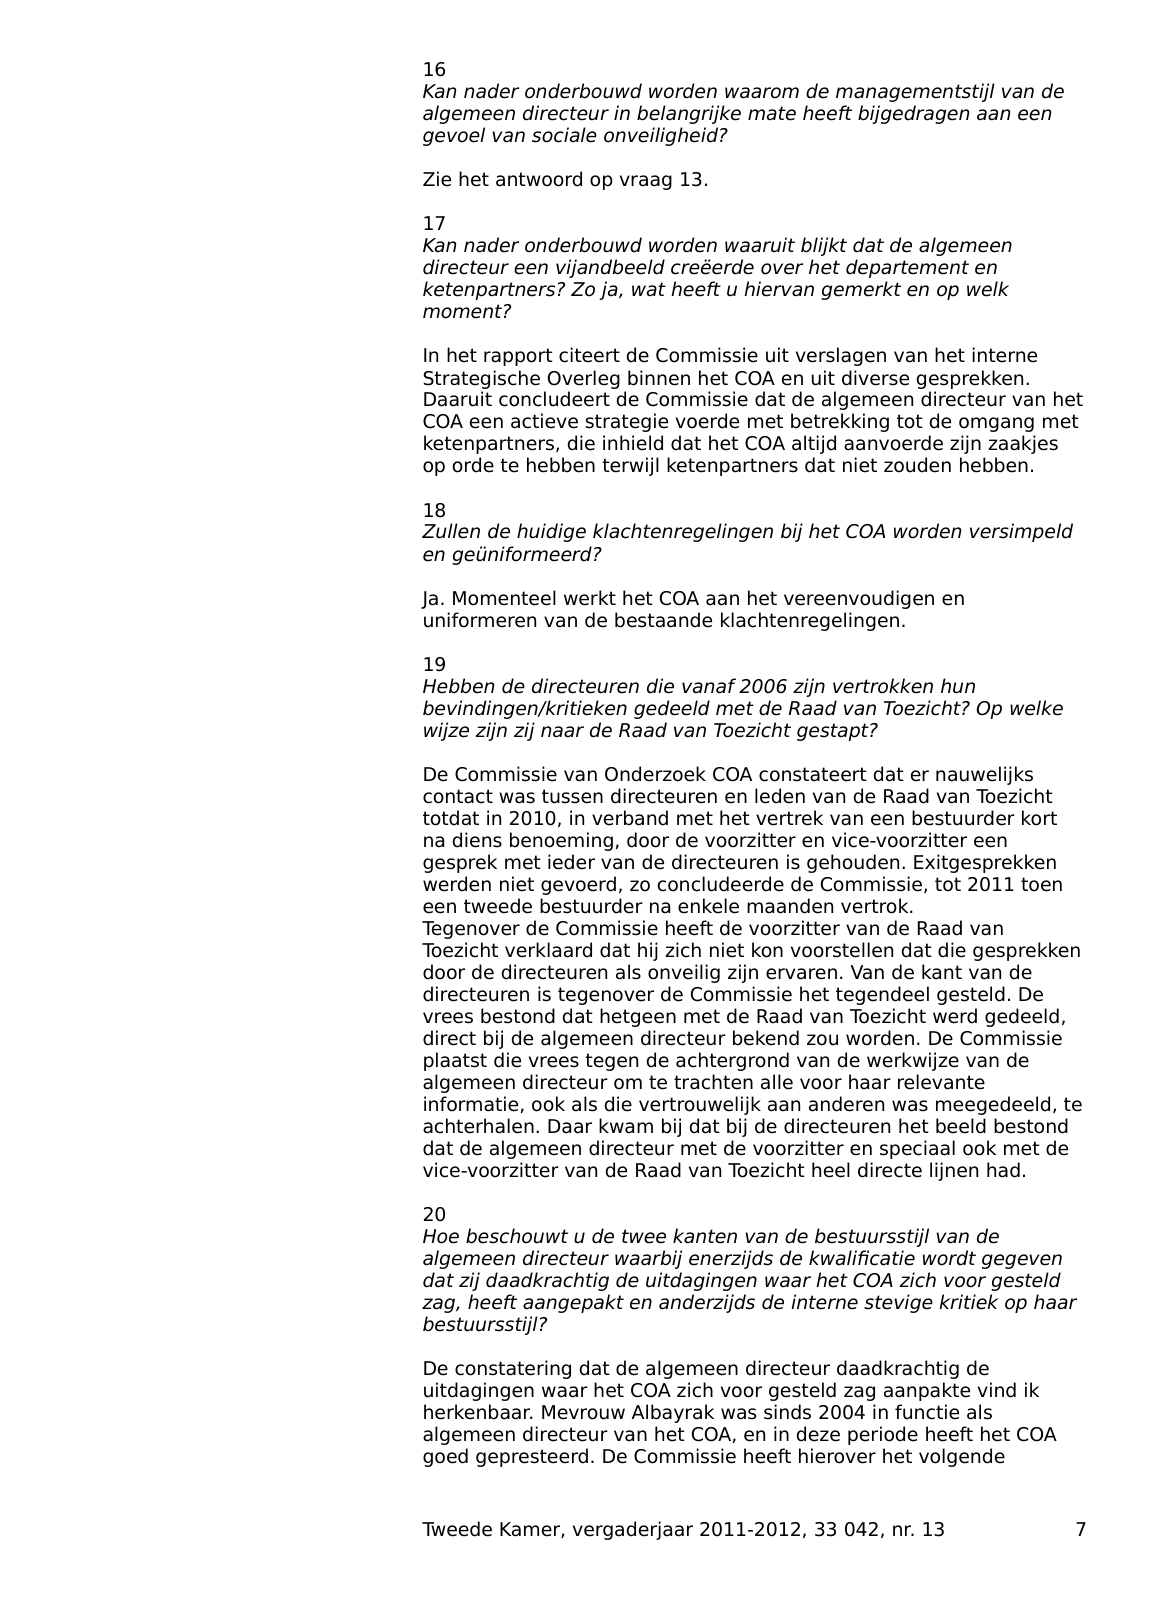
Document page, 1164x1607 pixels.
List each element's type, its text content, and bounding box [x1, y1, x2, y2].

text 16 [422, 59, 1087, 81]
text Hoe beschouwt u de twee kanten van de bestuursstijl van de algemeen directeur waarbij enerzijds de kwalificatie wordt gegeven dat zij daadkrachtig de uitdagingen waar het COA zich voor gesteld zag, heeft aangepakt en anderzijds de interne stevige kritiek op haar bestuursstijl? [422, 1226, 1087, 1336]
text Kan nader onderbouwd worden waaruit blijkt dat de algemeen directeur een vijandbeeld creëerde over het departement en ketenpartners? Zo ja, wat heeft u hiervan gemerkt en op welk moment? [422, 235, 1087, 323]
text Zie het antwoord op vraag 13. [422, 169, 1087, 191]
text De Commissie van Onderzoek COA constateert dat er nauwelijks contact was tussen directeuren en leden van de Raad van Toezicht totdat in 2010, in verband met het vertrek van een bestuurder kort na diens benoeming, door de voorzitter en vice-voorzitter een gesprek met ieder van de directeuren is gehouden. Exitgesprekken werden niet gevoerd, zo concludeerde de Commissie, tot 2011 toen een tweede bestuurder na enkele maanden vertrok. [422, 764, 1087, 918]
text De constatering dat de algemeen directeur daadkrachtig de uitdagingen waar het COA zich voor gesteld zag aanpakte vind ik herkenbaar. Mevrouw Albayrak was sinds 2004 in functie als algemeen directeur van het COA, en in deze periode heeft het COA goed gepresteerd. De Commissie heeft hierover het volgende [422, 1358, 1087, 1468]
text Hebben de directeuren die vanaf 2006 zijn vertrokken hun bevindingen/kritieken gedeeld met de Raad van Toezicht? Op welke wijze zijn zij naar de Raad van Toezicht gestapt? [422, 676, 1087, 742]
text Tegenover de Commissie heeft de voorzitter van de Raad van Toezicht verklaard dat hij zich niet kon voorstellen dat die gesprekken door de directeuren als onveilig zijn ervaren. Van de kant van de directeuren is tegenover de Commissie het tegendeel gesteld. De vrees bestond dat hetgeen met de Raad van Toezicht werd gedeeld, direct bij de algemeen directeur bekend zou worden. De Commissie plaatst die vrees tegen de achtergrond van de werkwijze van de algemeen directeur om te trachten alle voor haar relevante informatie, ook als die vertrouwelijk aan anderen was meegedeeld, te achterhalen. Daar kwam bij dat bij de directeuren het beeld bestond dat de algemeen directeur met de voorzitter en speciaal ook met de vice-voorzitter van de Raad van Toezicht heel directe lijnen had. [422, 918, 1087, 1181]
text Zullen de huidige klachtenregelingen bij het COA worden versimpeld en geüniformeerd? [422, 521, 1087, 565]
text 18 [422, 499, 1087, 521]
text 19 [422, 654, 1087, 676]
text 20 [422, 1204, 1087, 1226]
text Ja. Momenteel werkt het COA aan het vereenvoudigen en uniformeren van de bestaande klachtenregelingen. [422, 588, 1087, 632]
text 17 [422, 213, 1087, 235]
text Kan nader onderbouwd worden waarom de managementstijl van de algemeen directeur in belangrijke mate heeft bijgedragen aan een gevoel van sociale onveiligheid? [422, 81, 1087, 147]
text In het rapport citeert de Commissie uit verslagen van het interne Strategische Overleg binnen het COA en uit diverse gesprekken. Daaruit concludeert de Commissie dat de algemeen directeur van het COA een actieve strategie voerde met betrekking tot de omgang met ketenpartners, die inhield dat het COA altijd aanvoerde zijn zaakjes op orde te hebben terwijl ketenpartners dat niet zouden hebben. [422, 345, 1087, 477]
